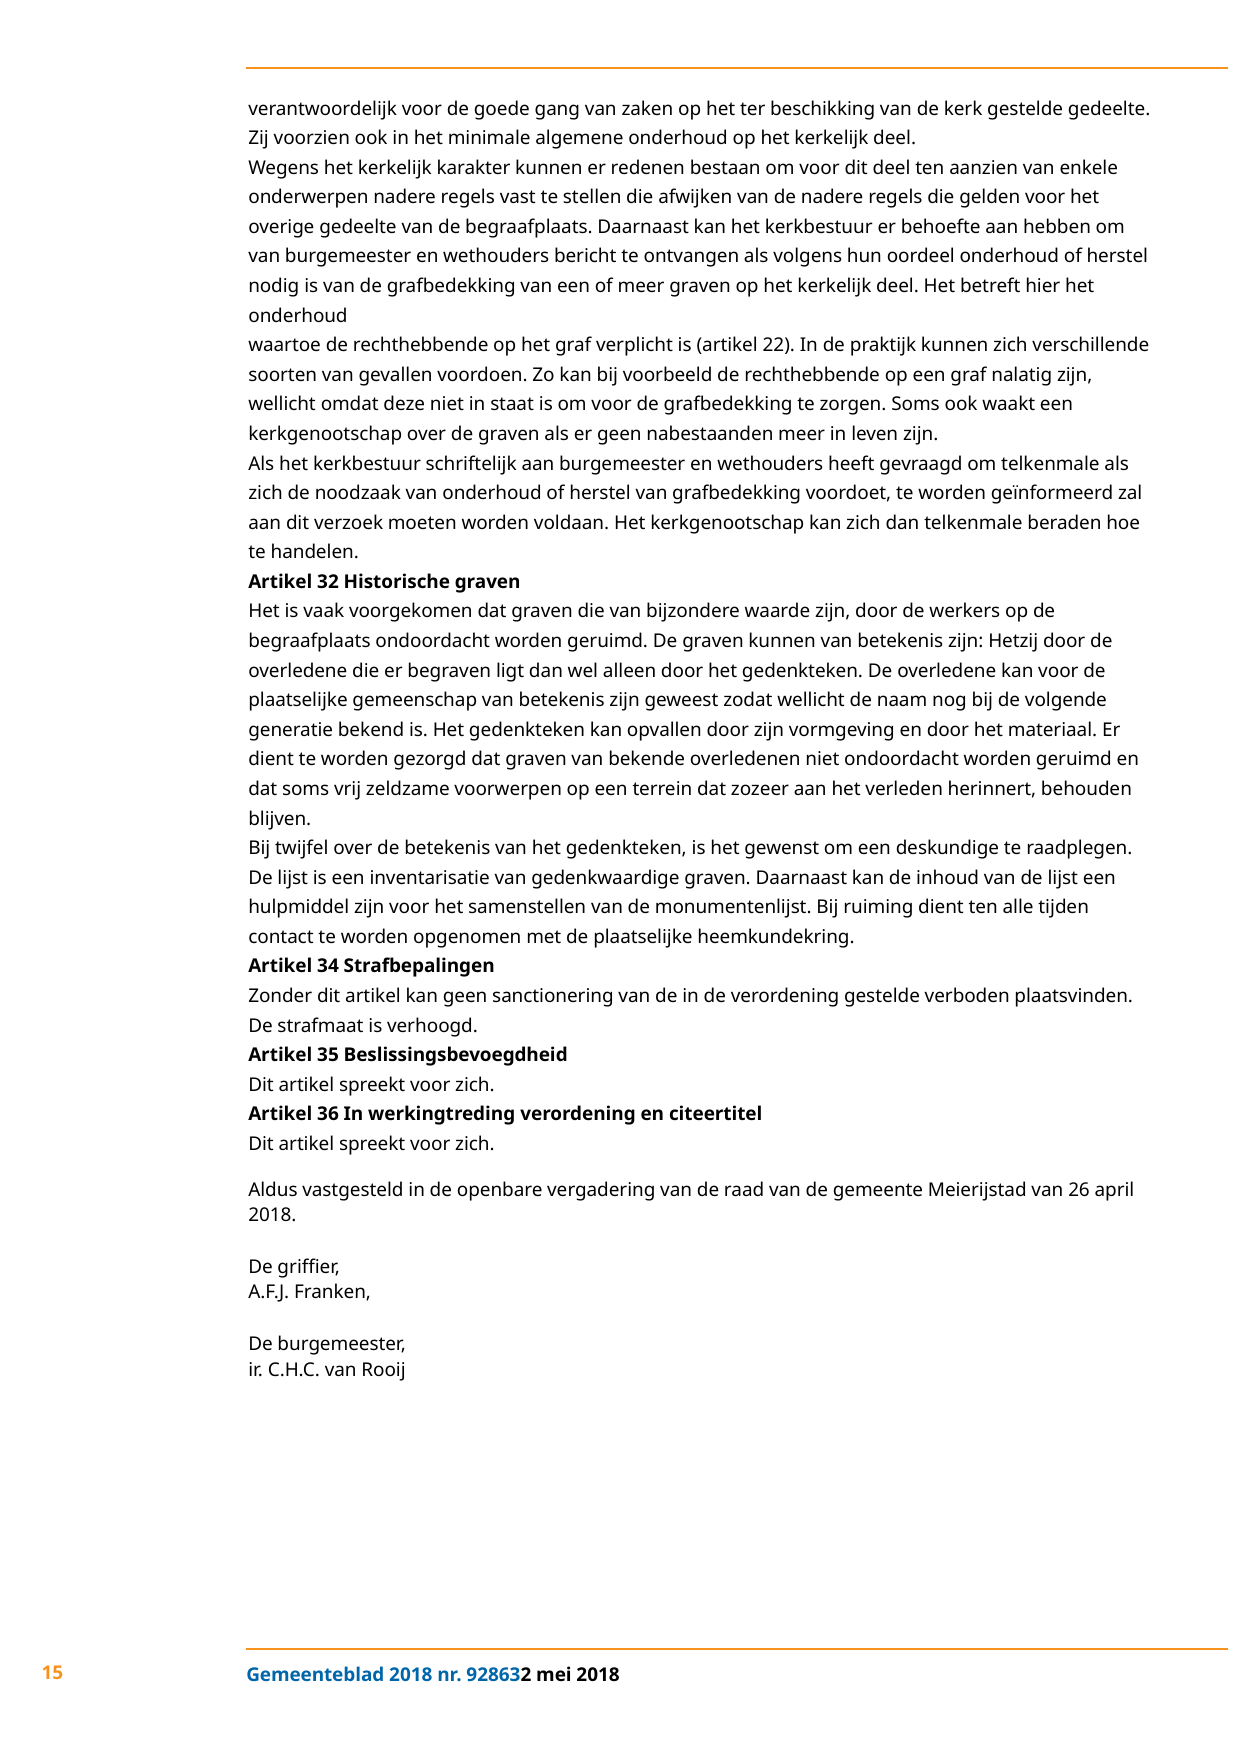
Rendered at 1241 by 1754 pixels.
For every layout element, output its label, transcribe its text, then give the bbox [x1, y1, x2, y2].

text Als het kerkbestuur schriftelijk aan burgemeester en wethouders heeft gevraagd om telkenmale als zich de noodzaak van onderhoud of herstel van grafbedekking voordoet, te worden geïnformeerd zal aan dit verzoek moeten worden voldaan. Het kerkgenootschap kan zich dan telkenmale beraden hoe te handelen. [248, 450, 1152, 564]
text A.F.J. Franken, [248, 1279, 1152, 1304]
text ir. C.H.C. van Rooij [248, 1356, 1152, 1382]
text Het is vaak voorgekomen dat graven die van bijzondere waarde zijn, door de werkers op de begraafplaats ondoordacht worden geruimd. De graven kunnen van betekenis zijn: Hetzij door de overledene die er begraven ligt dan wel alleen door het gedenkteken. De overledene kan voor de plaatselijke gemeenschap van betekenis zijn geweest zodat wellicht de naam nog bij de volgende generatie bekend is. Het gedenkteken kan opvallen door zijn vormgeving en door het materiaal. Er dient te worden gezorgd dat graven van bekende overledenen niet ondoordacht worden geruimd en dat soms vrij zeldzame voorwerpen op een terrein dat zozeer aan het verleden herinnert, behouden blijven. [248, 598, 1152, 831]
text Artikel 32 Historische graven [248, 568, 1152, 594]
text Bij twijfel over de betekenis van het gedenkteken, is het gewenst om een deskundige te raadplegen. De lijst is een inventarisatie van gedenkwaardige graven. Daarnaast kan de inhoud van de lijst een hulpmiddel zijn voor het samenstellen van de monumentenlijst. Bij ruiming dient ten alle tijden contact te worden opgenomen met de plaatselijke heemkundekring. [248, 834, 1152, 949]
text Wegens het kerkelijk karakter kunnen er redenen bestaan om voor dit deel ten aanzien van enkele onderwerpen nadere regels vast te stellen die afwijken van de nadere regels die gelden voor het overige gedeelte van de begraafplaats. Daarnaast kan het kerkbestuur er behoefte aan hebben om van burgemeester en wethouders bericht te ontvangen als volgens hun oordeel onderhoud of herstel nodig is van de grafbedekking van een of meer graven op het kerkelijk deel. Het betreft hier het onderhoud [248, 154, 1152, 328]
text Artikel 35 Beslissingsbevoegdheid [248, 1041, 1152, 1067]
text Artikel 36 In werkingtreding verordening en citeertitel [248, 1101, 1152, 1126]
text Dit artikel spreekt voor zich. [248, 1130, 1152, 1156]
text Artikel 34 Strafbepalingen [248, 953, 1152, 978]
text De burgemeester, [248, 1330, 1152, 1356]
text Aldus vastgesteld in de openbare vergadering van de raad van de gemeente Meierijstad van 26 april 2018. [248, 1176, 1152, 1227]
text De griffier, [248, 1253, 1152, 1279]
text waartoe de rechthebbende op het graf verplicht is (artikel 22). In de praktijk kunnen zich verschillende soorten van gevallen voordoen. Zo kan bij voorbeeld de rechthebbende op een graf nalatig zijn, wellicht omdat deze niet in staat is om voor de grafbedekking te zorgen. Soms ook waakt een kerkgenootschap over de graven als er geen nabestaanden meer in leven zijn. [248, 331, 1152, 446]
text Zonder dit artikel kan geen sanctionering van de in de verordening gestelde verboden plaatsvinden. De strafmaat is verhoogd. [248, 982, 1152, 1038]
text Dit artikel spreekt voor zich. [248, 1071, 1152, 1097]
picture [41, 47, 231, 172]
text verantwoordelijk voor de goede gang van zaken op het ter beschikking van de kerk gestelde gedeelte. Zij voorzien ook in het minimale algemene onderhoud op het kerkelijk deel. [248, 95, 1152, 150]
